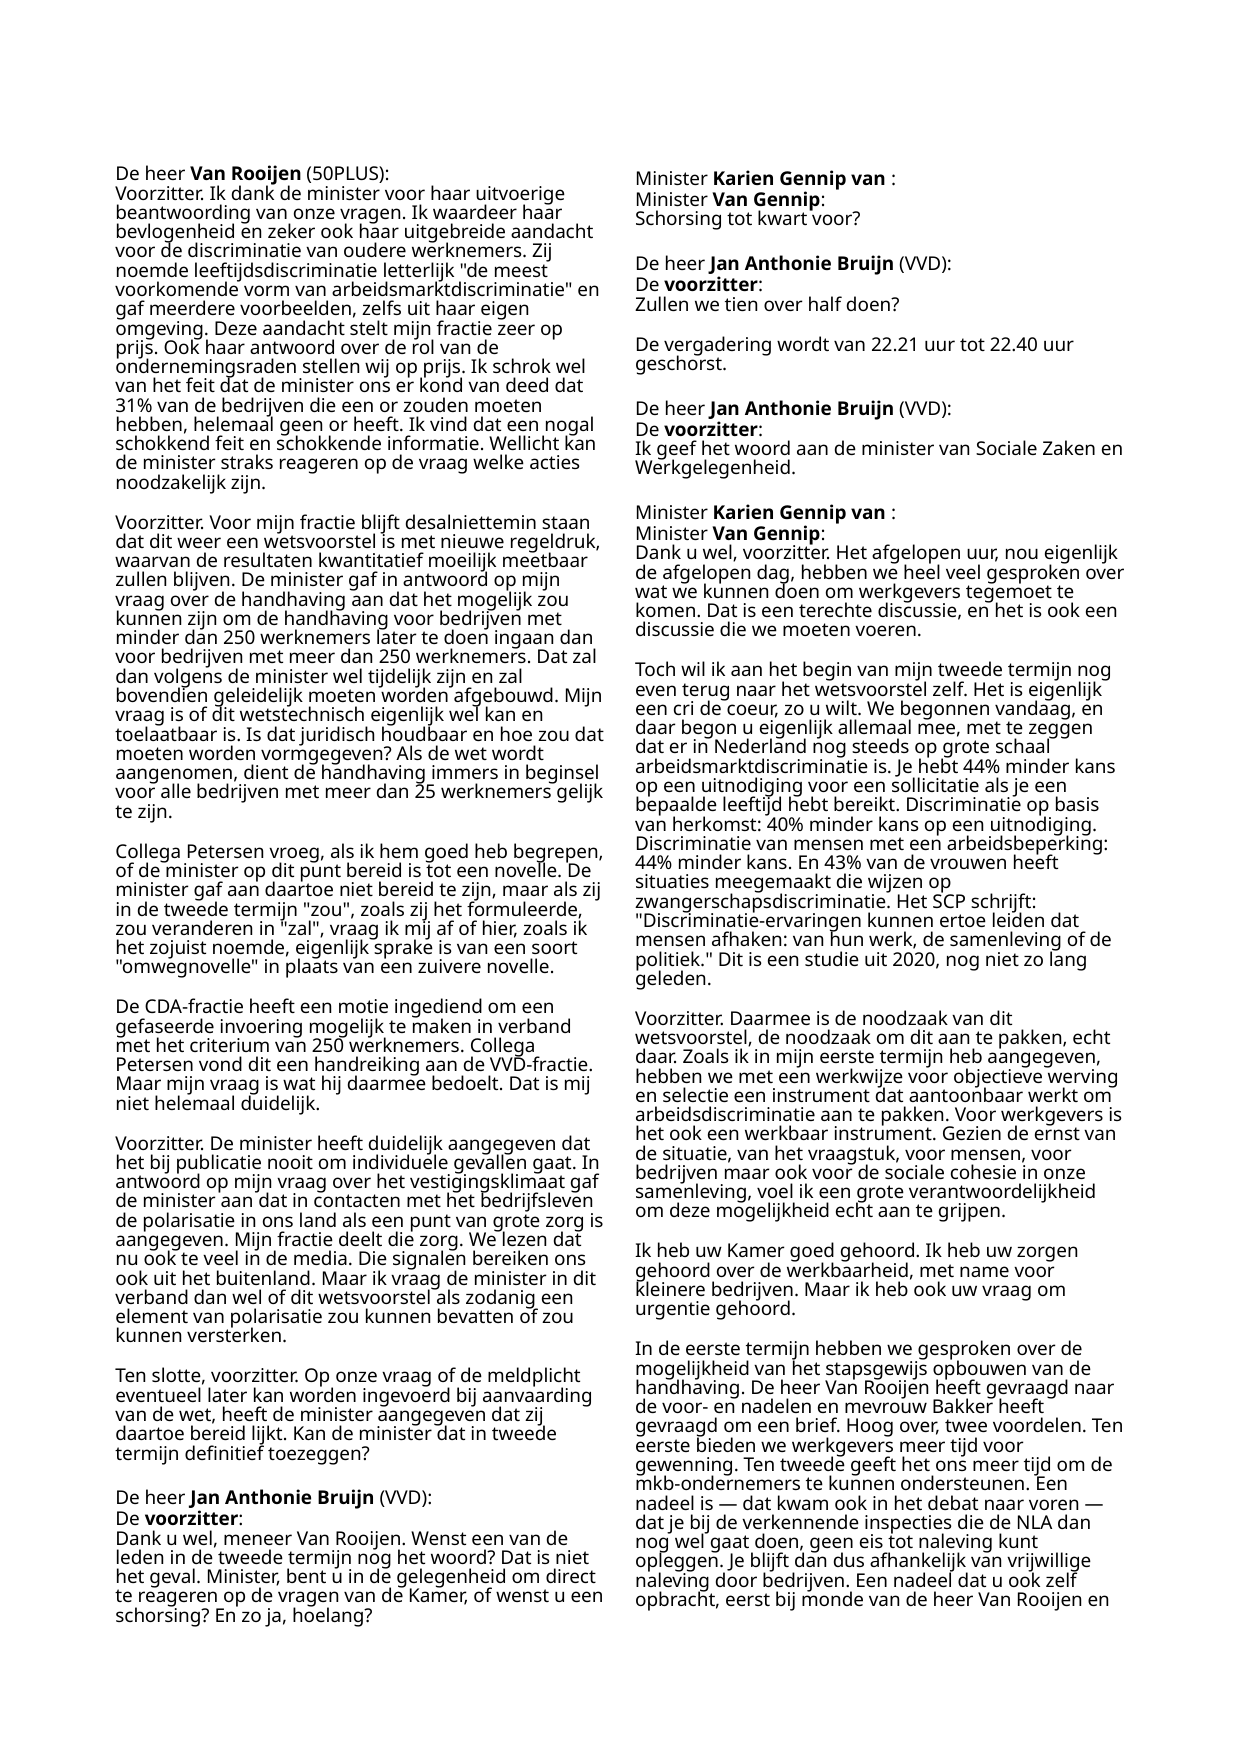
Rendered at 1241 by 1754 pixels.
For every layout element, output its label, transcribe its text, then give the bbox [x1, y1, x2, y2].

text De heer Jan Anthonie Bruijn (VVD): [635, 395, 1125, 421]
text Voorzitter. Daarmee is de noodzaak van dit wetsvoorstel, de noodzaak om dit aan te pakken, echt daar. Zoals ik in mijn eerste termijn heb aangegeven, hebben we met een werkwijze voor objectieve werving en selectie een instrument dat aantoonbaar werkt om arbeidsdiscriminatie aan te pakken. Voor werkgevers is het ook een werkbaar instrument. Gezien de ernst van de situatie, van het vraagstuk, voor mensen, voor bedrijven maar ook voor de sociale cohesie in onze samenleving, voel ik een grote verantwoordelijkheid om deze mogelijkheid echt aan te grijpen. [635, 1010, 1125, 1222]
text De vergadering wordt van 22.21 uur tot 22.40 uur geschorst. [635, 336, 1125, 374]
text Minister Karien Gennip van : [635, 499, 1125, 525]
text De heer Van Rooijen (50PLUS): [115, 165, 605, 184]
text Zullen we tien over half doen? [635, 296, 1125, 315]
text Minister Van Gennip: [635, 525, 1125, 544]
text De voorzitter: [115, 1510, 605, 1529]
text De voorzitter: [635, 421, 1125, 440]
text Dank u wel, meneer Van Rooijen. Wenst een van de leden in de tweede termijn nog het woord? Dat is niet het geval. Minister, bent u in de gelegenheid om direct te reageren op de vragen van de Kamer, of wenst u een schorsing? En zo ja, hoelang? [115, 1529, 605, 1626]
text Voorzitter. De minister heeft duidelijk aangegeven dat het bij publicatie nooit om individuele gevallen gaat. In antwoord op mijn vraag over het vestigingsklimaat gaf de minister aan dat in contacten met het bedrijfsleven de polarisatie in ons land als een punt van grote zorg is aangegeven. Mijn fractie deelt die zorg. We lezen dat nu ook te veel in de media. Die signalen bereiken ons ook uit het buitenland. Maar ik vraag de minister in dit verband dan wel of dit wetsvoorstel als zodanig een element van polarisatie zou kunnen bevatten of zou kunnen versterken. [115, 1135, 605, 1347]
text Minister Karien Gennip van : [635, 165, 1125, 191]
text Dank u wel, voorzitter. Het afgelopen uur, nou eigenlijk de afgelopen dag, hebben we heel veel gesproken over wat we kunnen doen om werkgevers tegemoet te komen. Dat is een terechte discussie, en het is ook een discussie die we moeten voeren. [635, 544, 1125, 641]
text Voorzitter. Voor mijn fractie blijft desalniettemin staan dat dit weer een wetsvoorstel is met nieuwe regeldruk, waarvan de resultaten kwantitatief moeilijk meetbaar zullen blijven. De minister gaf in antwoord op mijn vraag over de handhaving aan dat het mogelijk zou kunnen zijn om de handhaving voor bedrijven met minder dan 250 werknemers later te doen ingaan dan voor bedrijven met meer dan 250 werknemers. Dat zal dan volgens de minister wel tijdelijk zijn en zal bovendien geleidelijk moeten worden afgebouwd. Mijn vraag is of dit wetstechnisch eigenlijk wel kan en toelaatbaar is. Is dat juridisch houdbaar en hoe zou dat moeten worden vormgegeven? Als de wet wordt aangenomen, dient de handhaving immers in beginsel voor alle bedrijven met meer dan 25 werknemers gelijk te zijn. [115, 514, 605, 822]
text Schorsing tot kwart voor? [635, 210, 1125, 230]
text De heer Jan Anthonie Bruijn (VVD): [115, 1484, 605, 1510]
text Minister Van Gennip: [635, 191, 1125, 210]
text De voorzitter: [635, 276, 1125, 296]
text Ik geef het woord aan de minister van Sociale Zaken en Werkgelegenheid. [635, 440, 1125, 478]
text Ik heb uw Kamer goed gehoord. Ik heb uw zorgen gehoord over de werkbaarheid, met name voor kleinere bedrijven. Maar ik heb ook uw vraag om urgentie gehoord. [635, 1242, 1125, 1319]
text In de eerste termijn hebben we gesproken over de mogelijkheid van het stapsgewijs opbouwen van de handhaving. De heer Van Rooijen heeft gevraagd naar de voor- en nadelen en mevrouw Bakker heeft gevraagd om een brief. Hoog over, twee voordelen. Ten eerste bieden we werkgevers meer tijd voor gewenning. Ten tweede geeft het ons meer tijd om de mkb-ondernemers te kunnen ondersteunen. Een nadeel is — dat kwam ook in het debat naar voren — dat je bij de verkennende inspecties die de NLA dan nog wel gaat doen, geen eis tot naleving kunt opleggen. Je blijft dan dus afhankelijk van vrijwillige naleving door bedrijven. Een nadeel dat u ook zelf opbracht, eerst bij monde van de heer Van Rooijen en [635, 1340, 1125, 1610]
text Ten slotte, voorzitter. Op onze vraag of de meldplicht eventueel later kan worden ingevoerd bij aanvaarding van de wet, heeft de minister aangegeven dat zij daartoe bereid lijkt. Kan de minister dat in tweede termijn definitief toezeggen? [115, 1367, 605, 1464]
text De heer Jan Anthonie Bruijn (VVD): [635, 251, 1125, 276]
text De CDA-fractie heeft een motie ingediend om een gefaseerde invoering mogelijk te maken in verband met het criterium van 250 werknemers. Collega Petersen vond dit een handreiking aan de VVD-fractie. Maar mijn vraag is wat hij daarmee bedoelt. Dat is mij niet helemaal duidelijk. [115, 998, 605, 1114]
text Collega Petersen vroeg, als ik hem goed heb begrepen, of de minister op dit punt bereid is tot een novelle. De minister gaf aan daartoe niet bereid te zijn, maar als zij in de tweede termijn "zou", zoals zij het formuleerde, zou veranderen in "zal", vraag ik mij af of hier, zoals ik het zojuist noemde, eigenlijk sprake is van een soort "omwegnovelle" in plaats van een zuivere novelle. [115, 843, 605, 978]
text Toch wil ik aan het begin van mijn tweede termijn nog even terug naar het wetsvoorstel zelf. Het is eigenlijk een cri de coeur, zo u wilt. We begonnen vandaag, en daar begon u eigenlijk allemaal mee, met te zeggen dat er in Nederland nog steeds op grote schaal arbeidsmarktdiscriminatie is. Je hebt 44% minder kans op een uitnodiging voor een sollicitatie als je een bepaalde leeftijd hebt bereikt. Discriminatie op basis van herkomst: 40% minder kans op een uitnodiging. Discriminatie van mensen met een arbeidsbeperking: 44% minder kans. En 43% van de vrouwen heeft situaties meegemaakt die wijzen op zwangerschapsdiscriminatie. Het SCP schrijft: "Discriminatie-ervaringen kunnen ertoe leiden dat mensen afhaken: van hun werk, de samenleving of de politiek." Dit is een studie uit 2020, nog niet zo lang geleden. [635, 661, 1125, 989]
text Voorzitter. Ik dank de minister voor haar uitvoerige beantwoording van onze vragen. Ik waardeer haar bevlogenheid en zeker ook haar uitgebreide aandacht voor de discriminatie van oudere werknemers. Zij noemde leeftijdsdiscriminatie letterlijk "de meest voorkomende vorm van arbeidsmarktdiscriminatie" en gaf meerdere voorbeelden, zelfs uit haar eigen omgeving. Deze aandacht stelt mijn fractie zeer op prijs. Ook haar antwoord over de rol van de ondernemingsraden stellen wij op prijs. Ik schrok wel van het feit dat de minister ons er kond van deed dat 31% van de bedrijven die een or zouden moeten hebben, helemaal geen or heeft. Ik vind dat een nogal schokkend feit en schokkende informatie. Wellicht kan de minister straks reageren op de vraag welke acties noodzakelijk zijn. [115, 184, 605, 493]
